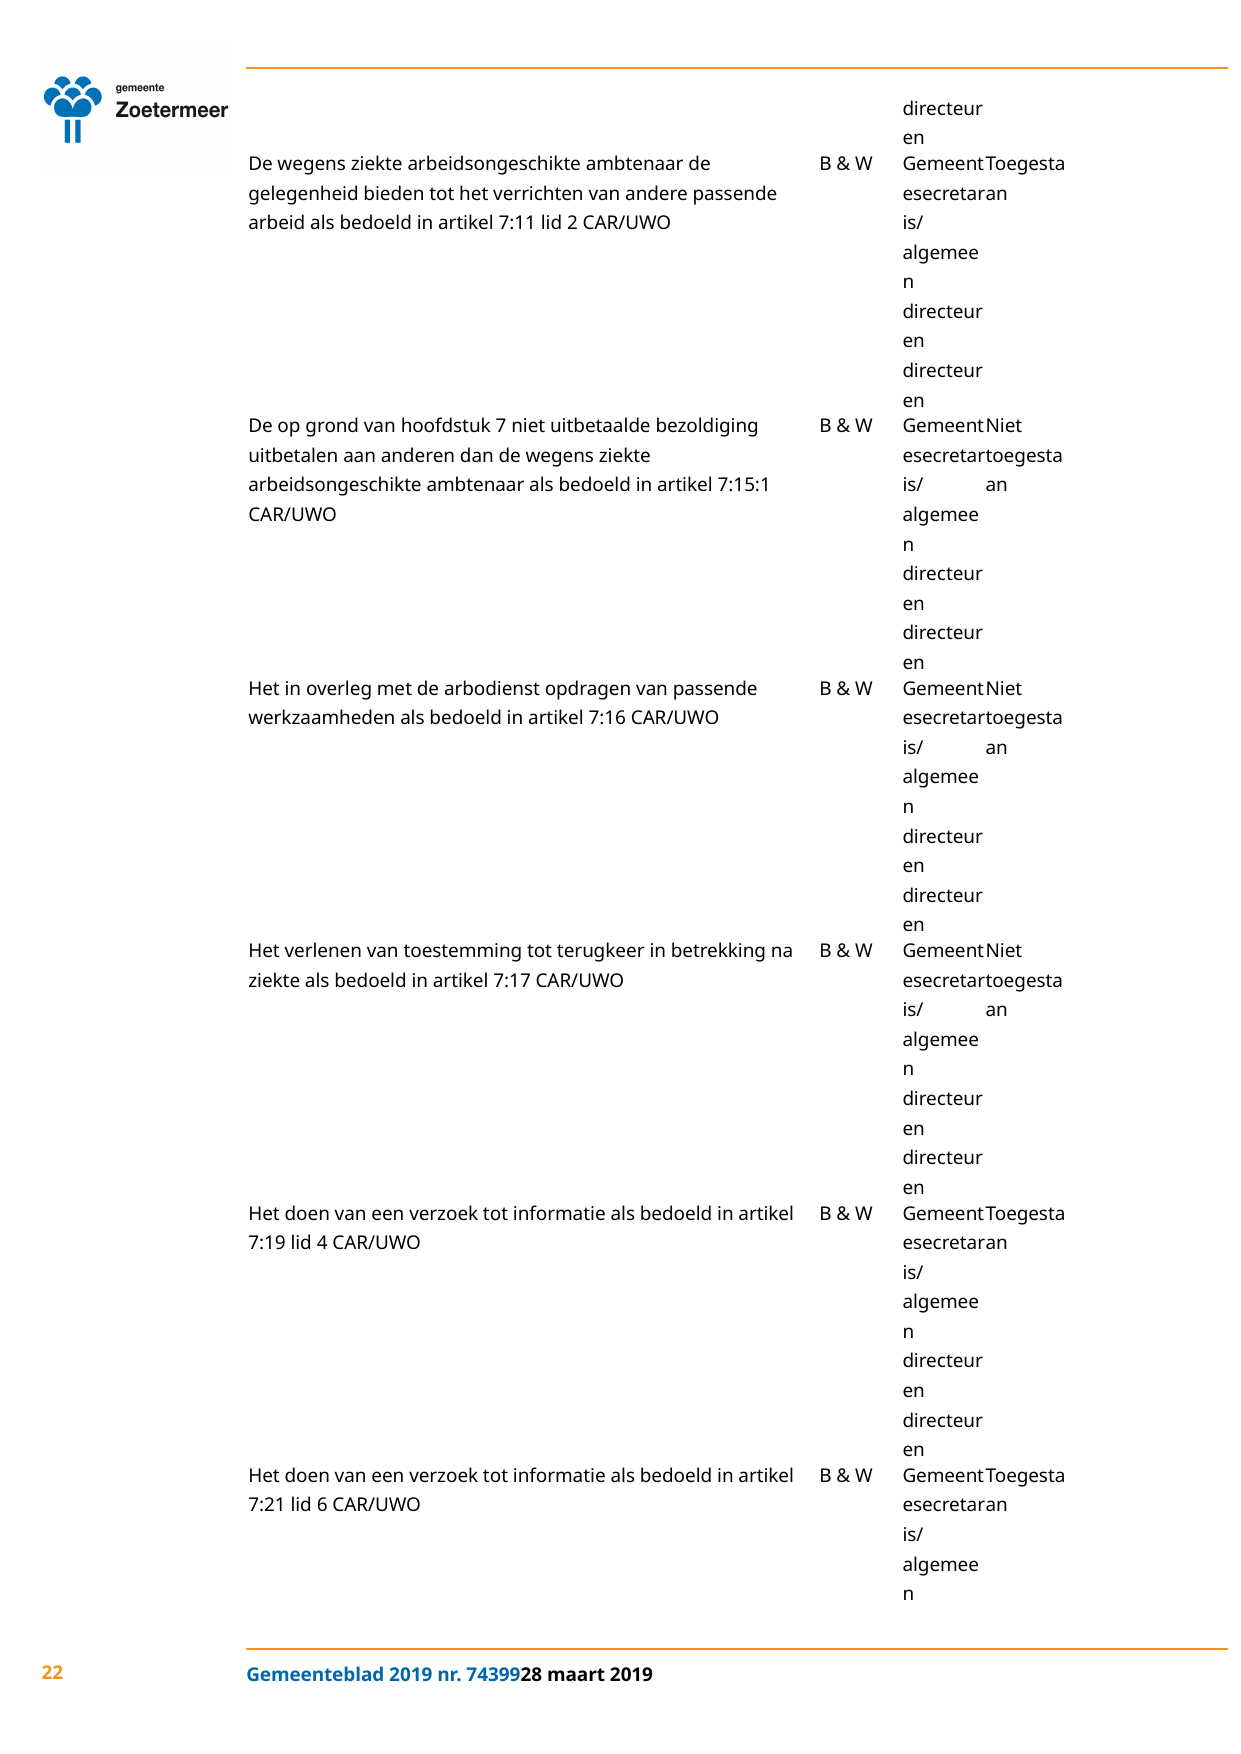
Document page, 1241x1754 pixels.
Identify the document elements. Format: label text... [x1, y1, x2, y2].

table_cell De wegens ziekte arbeidsongeschikte ambtenaar de gelegenheid bieden tot het verrichten van andere passende arbeid als bedoeld in artikel 7:11 lid 2 CAR/UWO [248, 150, 819, 412]
table_cell Gemeentesecretaris/ algemeen directeur en directeuren [902, 413, 985, 675]
table_cell B & W [819, 675, 902, 937]
table_cell Het verlenen van toestemming tot terugkeer in betrekking na ziekte als bedoeld in artikel 7:17 CAR/UWO [248, 937, 819, 1200]
picture [41, 47, 231, 172]
table_cell Toegestaan [985, 150, 1068, 412]
table_cell [985, 95, 1068, 150]
table_cell [248, 95, 819, 150]
table_cell Toegestaan [985, 1200, 1068, 1462]
table_cell B & W [819, 150, 902, 412]
table_cell B & W [819, 1462, 902, 1606]
table_cell Het in overleg met de arbodienst opdragen van passende werkzaamheden als bedoeld in artikel 7:16 CAR/UWO [248, 675, 819, 937]
table_cell Gemeentesecretaris/ algemeen directeur en directeuren [902, 1200, 985, 1462]
table_cell directeuren [902, 95, 985, 150]
table_cell B & W [819, 1200, 902, 1462]
table_cell De op grond van hoofdstuk 7 niet uitbetaalde bezoldiging uitbetalen aan anderen dan de wegens ziekte arbeidsongeschikte ambtenaar als bedoeld in artikel 7:15:1 CAR/UWO [248, 413, 819, 675]
table_cell Gemeentesecretaris/ algemeen directeur en directeuren [902, 150, 985, 412]
table_cell Toegestaan [985, 1462, 1068, 1606]
table_cell Gemeentesecretaris/ algemeen directeur en directeuren [902, 937, 985, 1200]
table_cell B & W [819, 937, 902, 1200]
table_cell [819, 95, 902, 150]
table_cell B & W [819, 413, 902, 675]
table_cell Niet toegestaan [985, 413, 1068, 675]
table_cell Het doen van een verzoek tot informatie als bedoeld in artikel 7:19 lid 4 CAR/UWO [248, 1200, 819, 1462]
table_cell Gemeentesecretaris/ algemeen directeur en directeuren [902, 675, 985, 937]
table_cell Niet toegestaan [985, 937, 1068, 1200]
table_cell Gemeentesecretaris/ algemeen [902, 1462, 985, 1606]
table_cell Niet toegestaan [985, 675, 1068, 937]
table_cell Het doen van een verzoek tot informatie als bedoeld in artikel 7:21 lid 6 CAR/UWO [248, 1462, 819, 1606]
